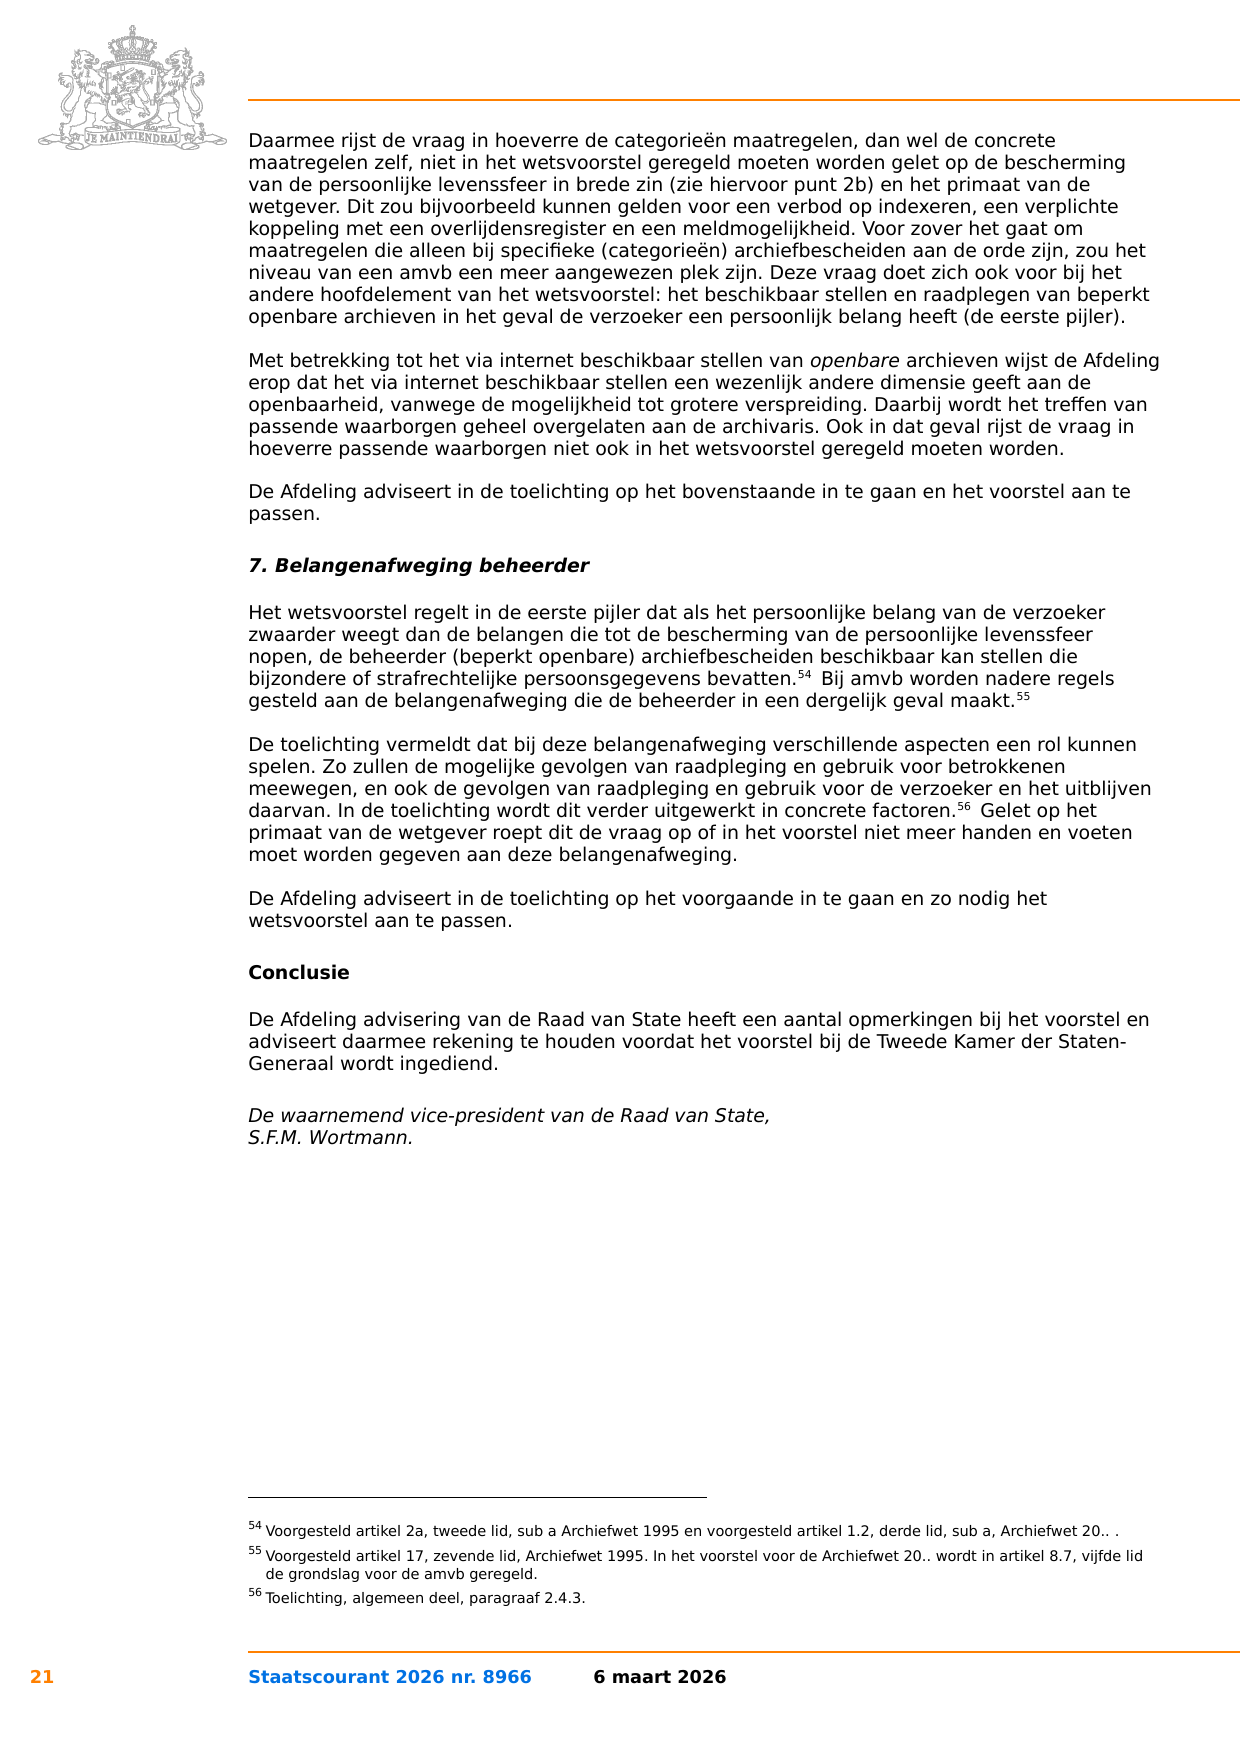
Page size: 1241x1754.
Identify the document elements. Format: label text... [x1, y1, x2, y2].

text De waarnemend vice-president van de Raad van State, S.F.M. Wortmann. [248, 1105, 1163, 1149]
text Voorgesteld artikel 17, zevende lid, Archiefwet 1995. In het voorstel voor de Archiefwet 20.. wordt in artikel 8.7, vijfde lid de grondslag voor de amvb geregeld. [248, 1544, 1163, 1583]
picture [38, 25, 227, 150]
text Daarmee rijst de vraag in hoeverre de categorieën maatregelen, dan wel de concrete maatregelen zelf, niet in het wetsvoorstel geregeld moeten worden gelet op de bescherming van de persoonlijke levenssfeer in brede zin (zie hiervoor punt 2b) en het primaat van de wetgever. Dit zou bijvoorbeeld kunnen gelden voor een verbod op indexeren, een verplichte koppeling met een overlijdensregister en een meldmogelijkheid. Voor zover het gaat om maatregelen die alleen bij specifieke (categorieën) archiefbescheiden aan de orde zijn, zou het niveau van een amvb een meer aangewezen plek zijn. Deze vraag doet zich ook voor bij het andere hoofdelement van het wetsvoorstel: het beschikbaar stellen en raadplegen van beperkt openbare archieven in het geval de verzoeker een persoonlijk belang heeft (de eerste pijler). [248, 130, 1163, 328]
text De toelichting vermeldt dat bij deze belangenafweging verschillende aspecten een rol kunnen spelen. Zo zullen de mogelijke gevolgen van raadpleging en gebruik voor betrokkenen meewegen, en ook de gevolgen van raadpleging en gebruik voor de verzoeker en het uitblijven daarvan. In de toelichting wordt dit verder uitgewerkt in concrete factoren. Gelet op het primaat van de wetgever roept dit de vraag op of in het voorstel niet meer handen en voeten moet worden gegeven aan deze belangenafweging. [248, 734, 1163, 866]
subtitle Conclusie [248, 962, 1163, 984]
text De Afdeling adviseert in de toelichting op het bovenstaande in te gaan en het voorstel aan te passen. [248, 481, 1163, 525]
subtitle 7. Belangenafweging beheerder [248, 555, 1163, 577]
text De Afdeling advisering van de Raad van State heeft een aantal opmerkingen bij het voorstel en adviseert daarmee rekening te houden voordat het voorstel bij de Tweede Kamer der Staten-Generaal wordt ingediend. [248, 1009, 1163, 1075]
text De Afdeling adviseert in de toelichting op het voorgaande in te gaan en zo nodig het wetsvoorstel aan te passen. [248, 888, 1163, 932]
text Toelichting, algemeen deel, paragraaf 2.4.3. [248, 1586, 1163, 1608]
text Het wetsvoorstel regelt in de eerste pijler dat als het persoonlijke belang van de verzoeker zwaarder weegt dan de belangen die tot de bescherming van de persoonlijke levenssfeer nopen, de beheerder (beperkt openbare) archiefbescheiden beschikbaar kan stellen die bijzondere of strafrechtelijke persoonsgegevens bevatten. Bij amvb worden nadere regels gesteld aan de belangenafweging die de beheerder in een dergelijk geval maakt. [248, 602, 1163, 712]
text Voorgesteld artikel 2a, tweede lid, sub a Archiefwet 1995 en voorgesteld artikel 1.2, derde lid, sub a, Archiefwet 20.. . [248, 1519, 1163, 1541]
text Met betrekking tot het via internet beschikbaar stellen van openbare archieven wijst de Afdeling erop dat het via internet beschikbaar stellen een wezenlijk andere dimensie geeft aan de openbaarheid, vanwege de mogelijkheid tot grotere verspreiding. Daarbij wordt het treffen van passende waarborgen geheel overgelaten aan de archivaris. Ook in dat geval rijst de vraag in hoeverre passende waarborgen niet ook in het wetsvoorstel geregeld moeten worden. [248, 349, 1163, 459]
